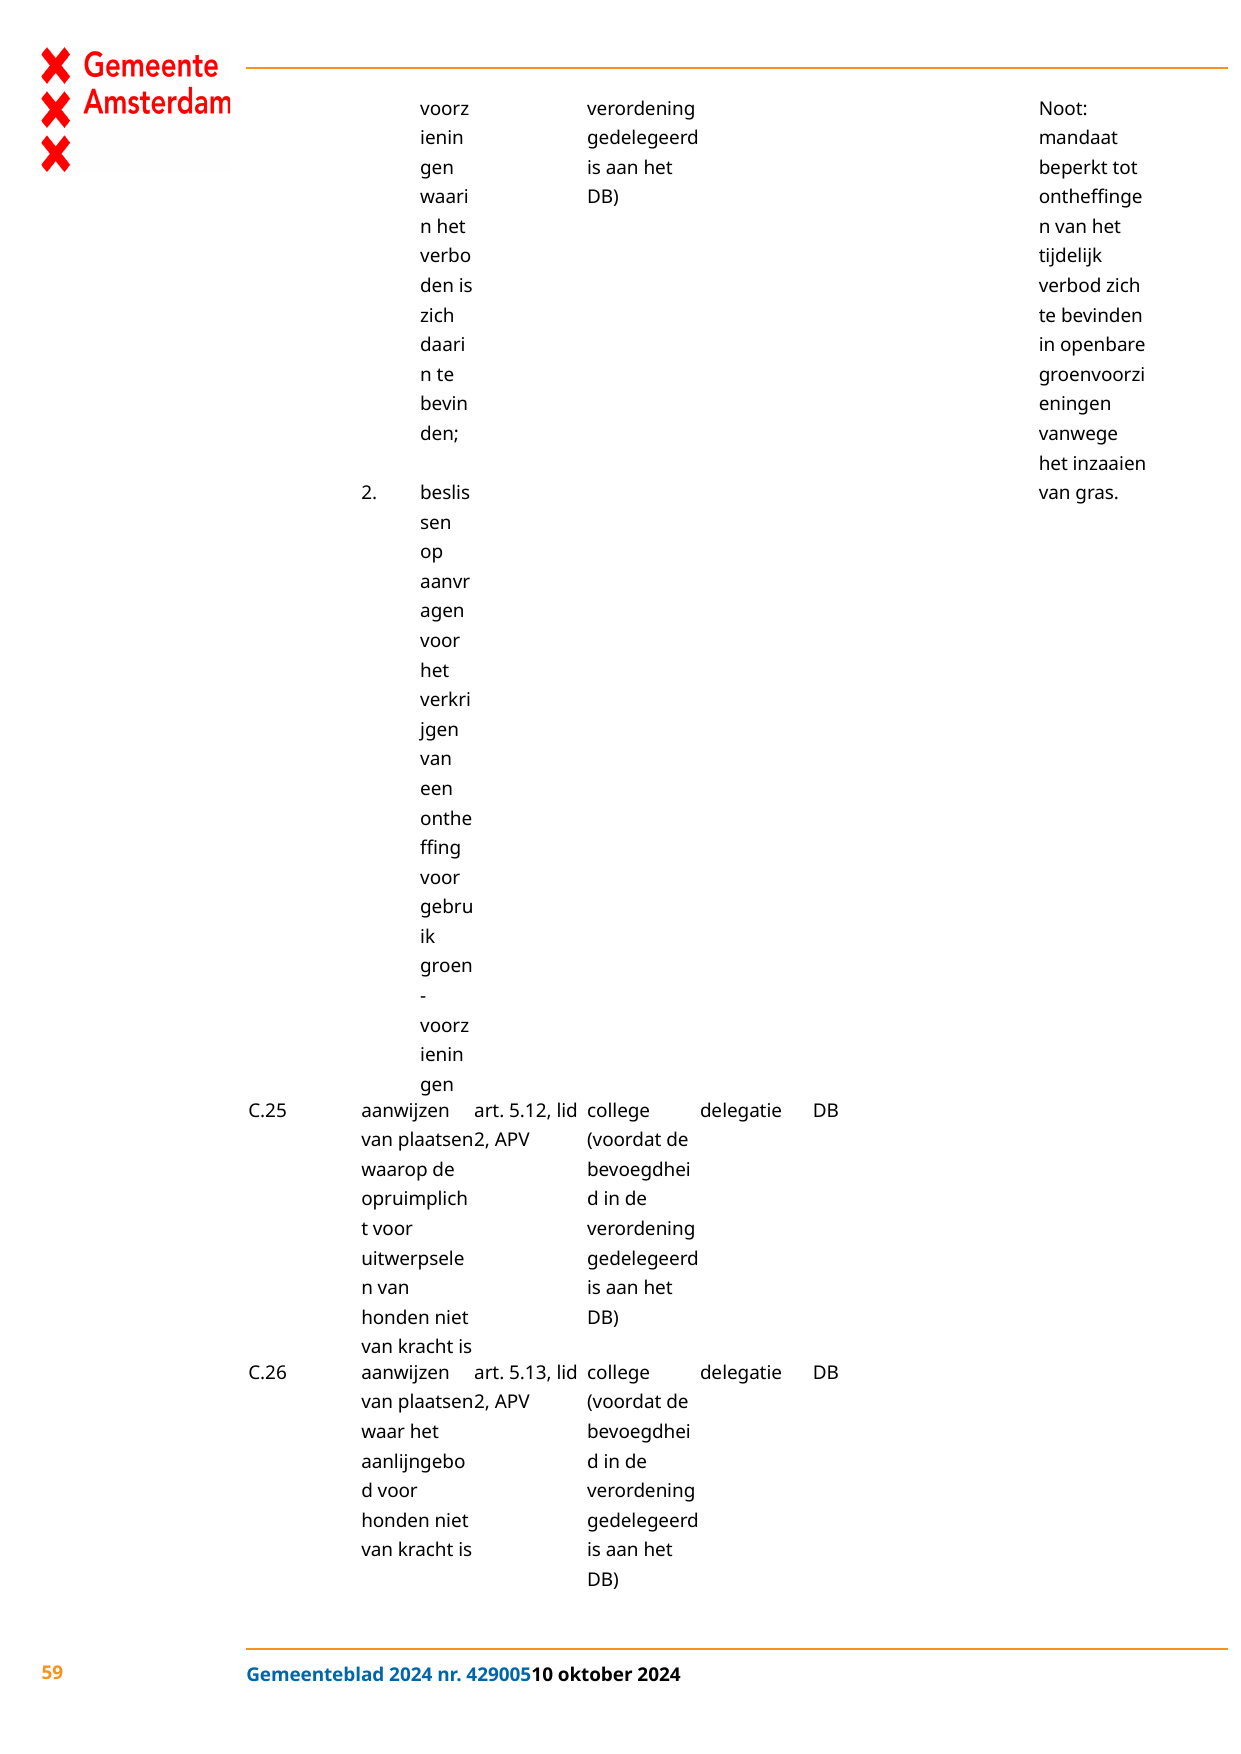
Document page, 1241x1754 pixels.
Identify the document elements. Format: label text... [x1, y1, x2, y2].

table_cell verordening gedelegeerd is aan het DB) [587, 95, 700, 1097]
table_cell Noot: mandaat beperkt tot ontheffingen van het tijdelijk verbod zich te bevinden in openbare groenvoorzieningen vanwege het inzaaien van gras. [1039, 95, 1152, 1097]
table_cell college (voordat de bevoegdheid in de verordening gedelegeerd is aan het DB) [587, 1097, 700, 1359]
table_cell aanwijzen van plaatsen waarop de opruimplicht voor uitwerpselen van honden niet van kracht is [361, 1097, 474, 1359]
table_cell delegatie [700, 1359, 813, 1592]
table_cell [474, 95, 587, 1097]
table_cell [926, 1097, 1038, 1359]
table_cell [1039, 1097, 1152, 1359]
table_cell college (voordat de bevoegdheid in de verordening gedelegeerd is aan het DB) [587, 1359, 700, 1592]
table_cell art. 5.12, lid 2, APV [474, 1097, 587, 1359]
table_cell [1039, 1359, 1152, 1592]
table_cell [700, 95, 813, 1097]
table_cell C.25 [248, 1097, 361, 1359]
table_cell C.26 [248, 1359, 361, 1592]
table_cell DB [813, 1097, 926, 1359]
table_cell [248, 95, 361, 1097]
picture [41, 47, 231, 172]
table_cell [813, 95, 926, 1097]
table_cell delegatie [700, 1097, 813, 1359]
table_cell [926, 95, 1038, 1097]
table_cell art. 5.13, lid 2, APV [474, 1359, 587, 1592]
table_cell voorzieningen waarin het verboden is zich daarin te bevinden; beslissen op aanvragen voor het verkrijgen van een ontheffing voor gebruik groen-voorzieningen [361, 95, 474, 1097]
table_cell [926, 1359, 1038, 1592]
table_cell DB [813, 1359, 926, 1592]
table_cell aanwijzen van plaatsen waar het aanlijngebod voor honden niet van kracht is [361, 1359, 474, 1592]
